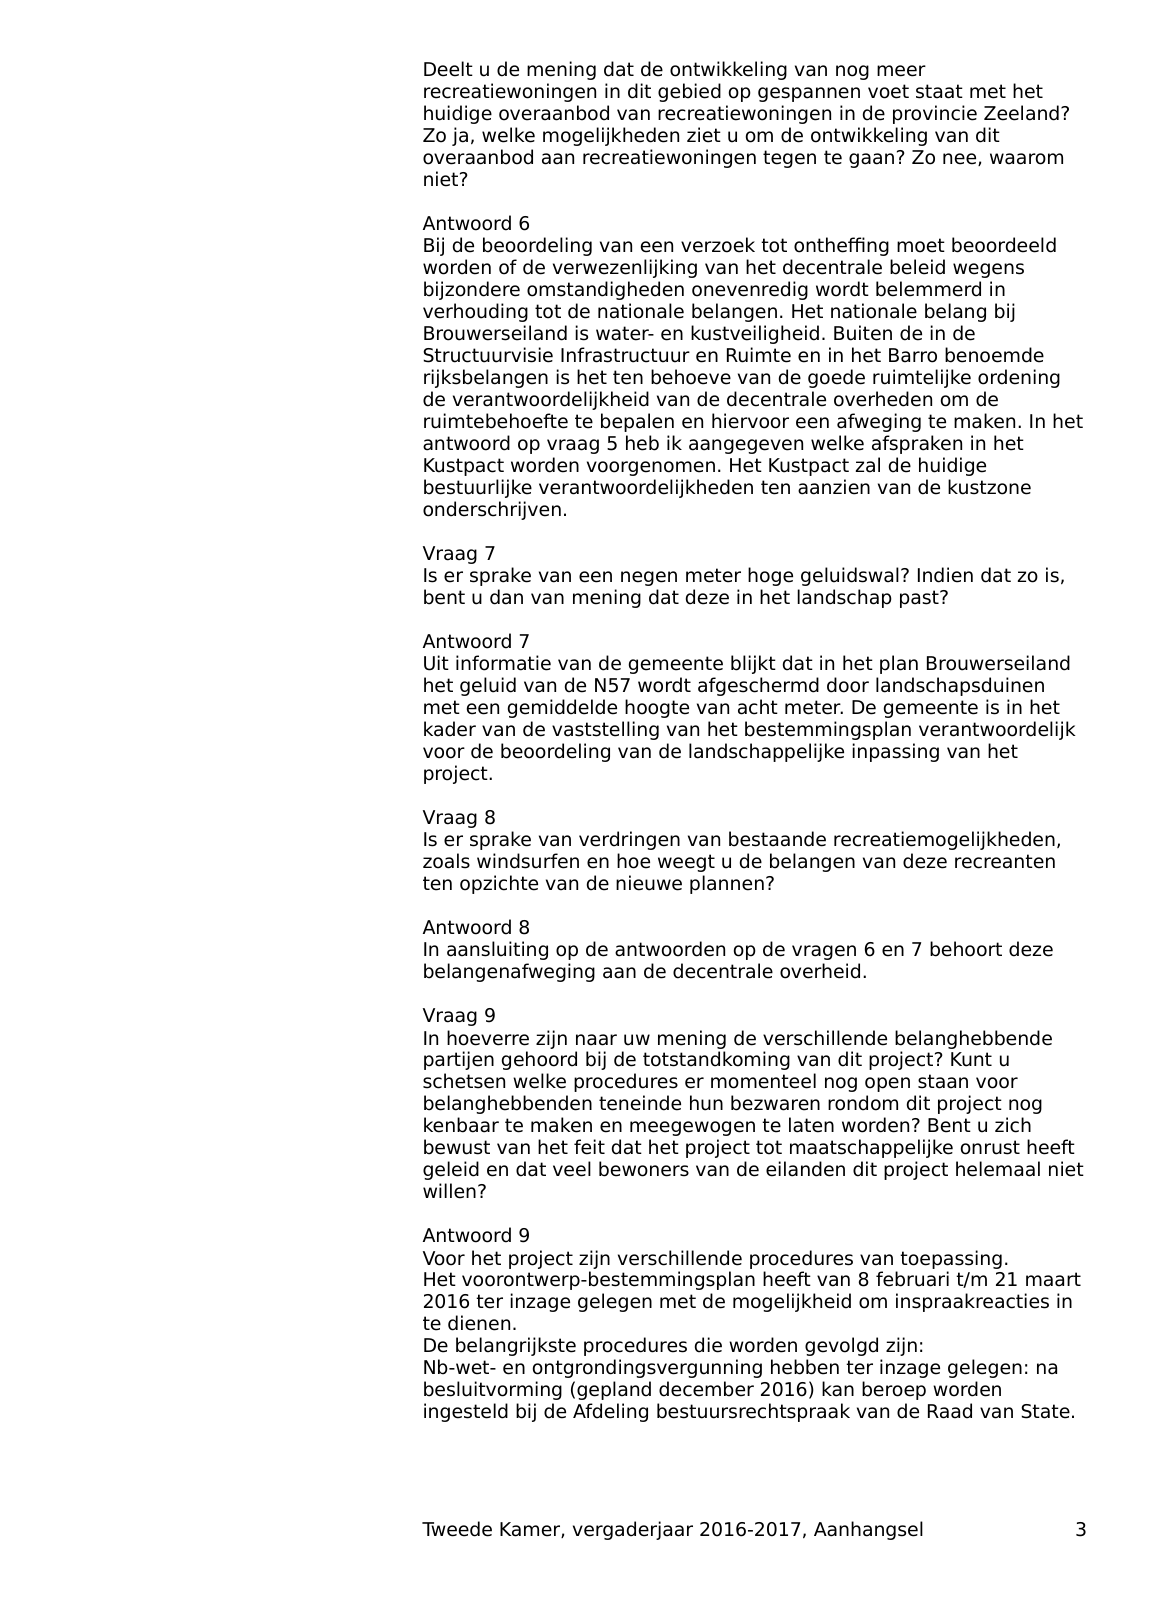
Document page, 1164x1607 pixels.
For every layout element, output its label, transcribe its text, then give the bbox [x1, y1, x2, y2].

text Antwoord 9 [422, 1225, 1087, 1247]
text Is er sprake van verdringen van bestaande recreatiemogelijkheden, zoals windsurfen en hoe weegt u de belangen van deze recreanten ten opzichte van de nieuwe plannen? [422, 829, 1087, 895]
text Uit informatie van de gemeente blijkt dat in het plan Brouwerseiland het geluid van de N57 wordt afgeschermd door landschapsduinen met een gemiddelde hoogte van acht meter. De gemeente is in het kader van de vaststelling van het bestemmingsplan verantwoordelijk voor de beoordeling van de landschappelijke inpassing van het project. [422, 653, 1087, 785]
text Deelt u de mening dat de ontwikkeling van nog meer recreatiewoningen in dit gebied op gespannen voet staat met het huidige overaanbod van recreatiewoningen in de provincie Zeeland? Zo ja, welke mogelijkheden ziet u om de ontwikkeling van dit overaanbod aan recreatiewoningen tegen te gaan? Zo nee, waarom niet? [422, 59, 1087, 191]
text In aansluiting op de antwoorden op de vragen 6 en 7 behoort deze belangenafweging aan de decentrale overheid. [422, 939, 1087, 983]
text Nb-wet- en ontgrondingsvergunning hebben ter inzage gelegen: na besluitvorming (gepland december 2016) kan beroep worden ingesteld bij de Afdeling bestuursrechtspraak van de Raad van State. [422, 1357, 1087, 1423]
text Antwoord 6 [422, 213, 1087, 235]
text Antwoord 7 [422, 631, 1087, 653]
text Bij de beoordeling van een verzoek tot ontheffing moet beoordeeld worden of de verwezenlijking van het decentrale beleid wegens bijzondere omstandigheden onevenredig wordt belemmerd in verhouding tot de nationale belangen. Het nationale belang bij Brouwerseiland is water- en kustveiligheid. Buiten de in de Structuurvisie Infrastructuur en Ruimte en in het Barro benoemde rijksbelangen is het ten behoeve van de goede ruimtelijke ordening de verantwoordelijkheid van de decentrale overheden om de ruimtebehoefte te bepalen en hiervoor een afweging te maken. In het antwoord op vraag 5 heb ik aangegeven welke afspraken in het Kustpact worden voorgenomen. Het Kustpact zal de huidige bestuurlijke verantwoordelijkheden ten aanzien van de kustzone onderschrijven. [422, 235, 1087, 521]
text Het voorontwerp-bestemmingsplan heeft van 8 februari t/m 21 maart 2016 ter inzage gelegen met de mogelijkheid om inspraakreacties in te dienen. [422, 1269, 1087, 1335]
text Vraag 7 [422, 543, 1087, 565]
text Is er sprake van een negen meter hoge geluidswal? Indien dat zo is, bent u dan van mening dat deze in het landschap past? [422, 565, 1087, 609]
text De belangrijkste procedures die worden gevolgd zijn: [422, 1335, 1087, 1357]
text Antwoord 8 [422, 917, 1087, 939]
text Voor het project zijn verschillende procedures van toepassing. [422, 1247, 1087, 1269]
text Vraag 8 [422, 807, 1087, 829]
text Vraag 9 [422, 1005, 1087, 1027]
text In hoeverre zijn naar uw mening de verschillende belanghebbende partijen gehoord bij de totstandkoming van dit project? Kunt u schetsen welke procedures er momenteel nog open staan voor belanghebbenden teneinde hun bezwaren rondom dit project nog kenbaar te maken en meegewogen te laten worden? Bent u zich bewust van het feit dat het project tot maatschappelijke onrust heeft geleid en dat veel bewoners van de eilanden dit project helemaal niet willen? [422, 1027, 1087, 1203]
